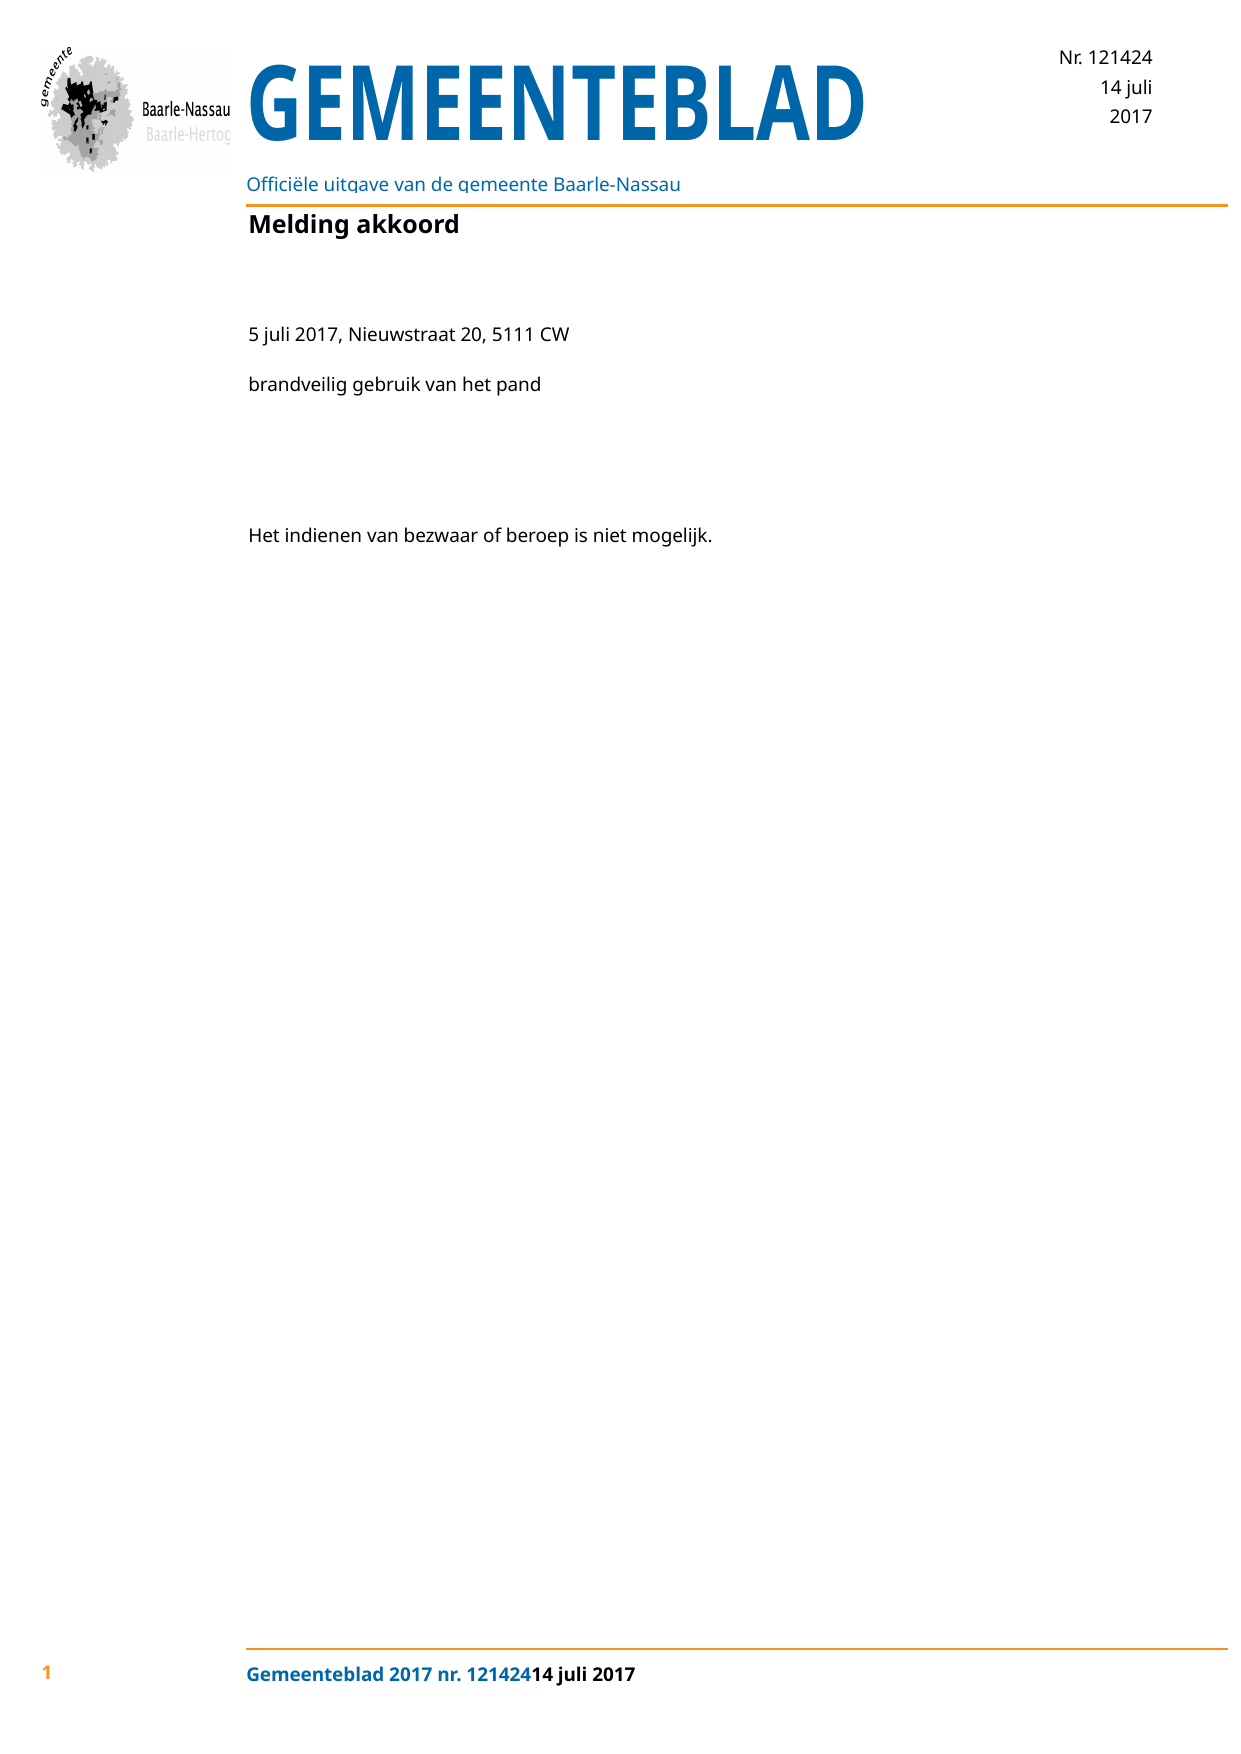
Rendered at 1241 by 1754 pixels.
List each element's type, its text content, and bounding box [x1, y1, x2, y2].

text brandveilig gebruik van het pand [248, 371, 1152, 397]
text 5 juli 2017, Nieuwstraat 20, 5111 CW [248, 321, 1152, 346]
text Het indienen van bezwaar of beroep is niet mogelijk. [248, 522, 1152, 548]
text Melding akkoord [248, 207, 1152, 241]
picture [41, 47, 231, 172]
